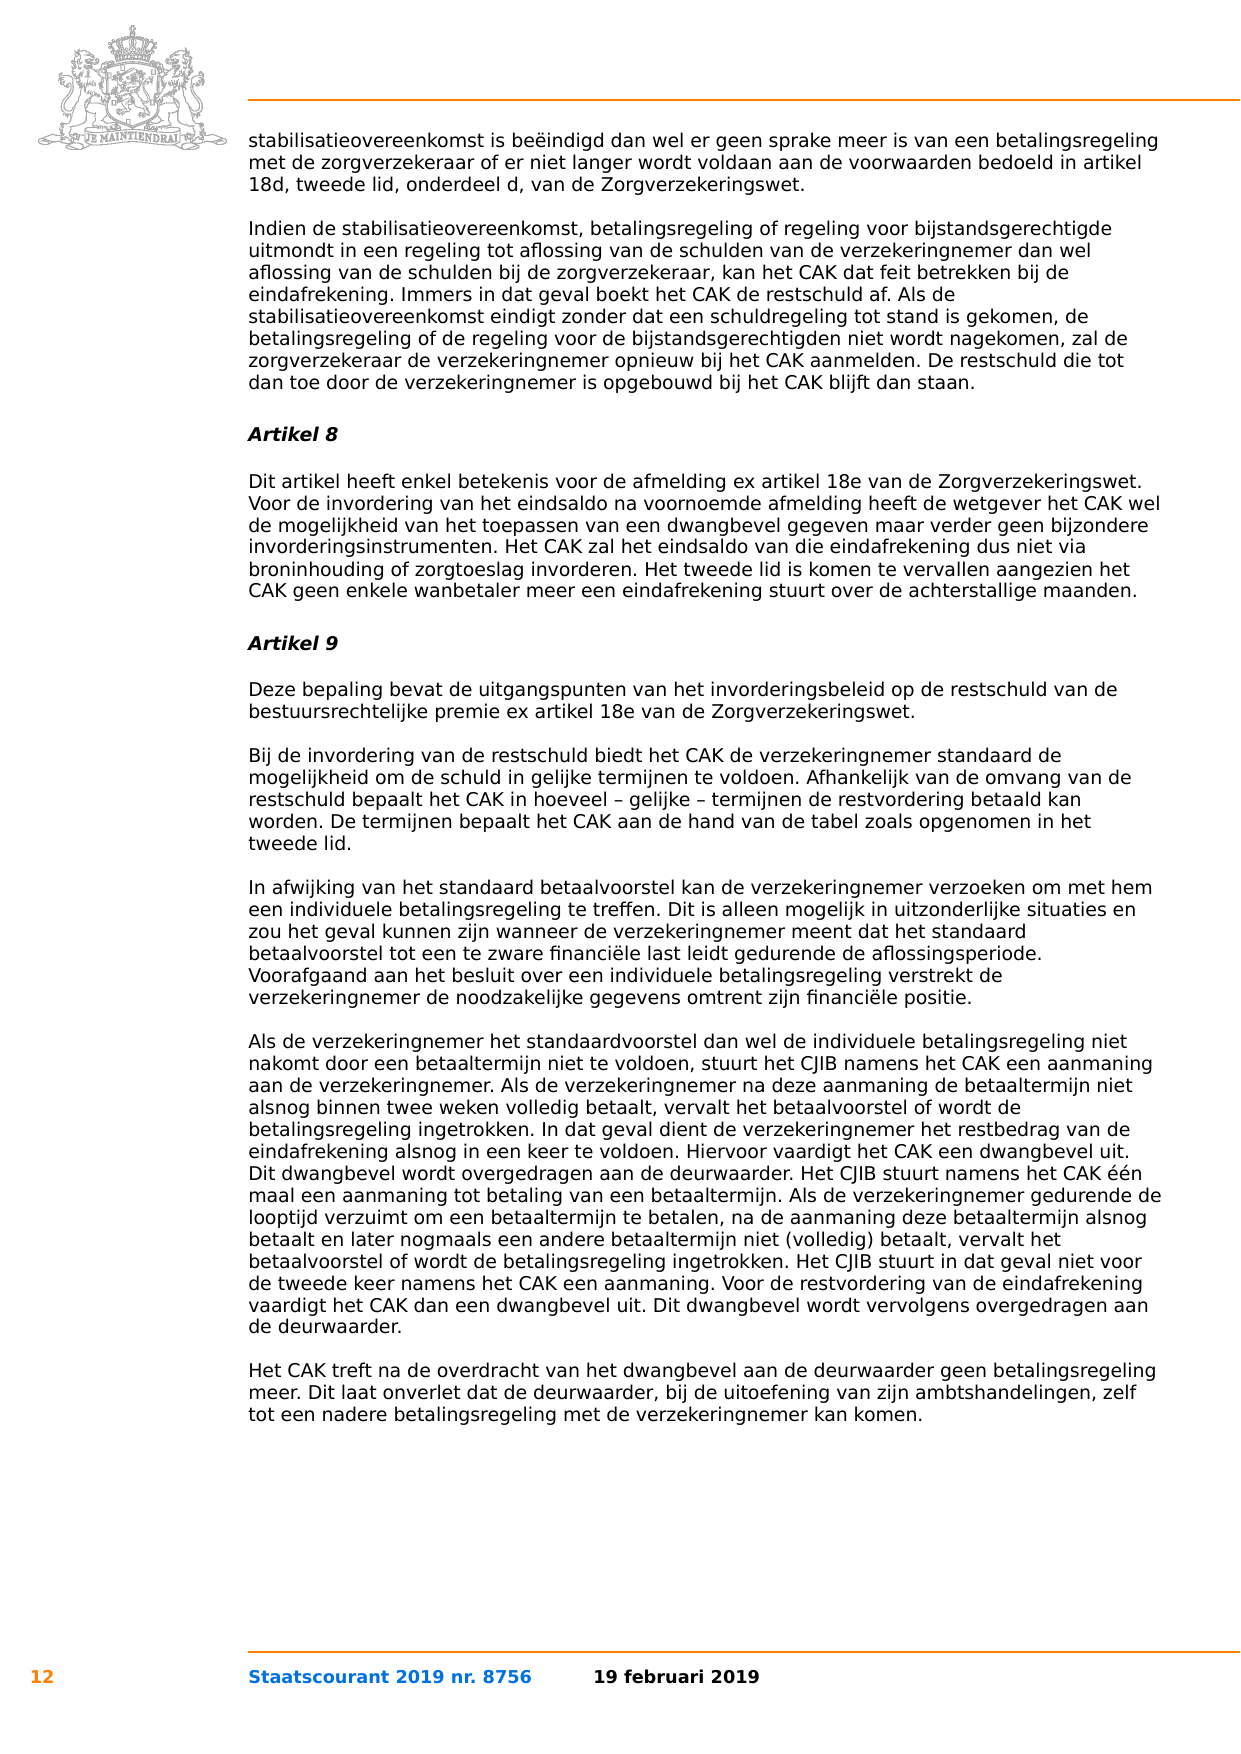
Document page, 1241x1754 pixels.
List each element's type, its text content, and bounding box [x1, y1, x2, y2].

text In afwijking van het standaard betaalvoorstel kan de verzekeringnemer verzoeken om met hem een individuele betalingsregeling te treffen. Dit is alleen mogelijk in uitzonderlijke situaties en zou het geval kunnen zijn wanneer de verzekeringnemer meent dat het standaard betaalvoorstel tot een te zware financiële last leidt gedurende de aflossingsperiode. Voorafgaand aan het besluit over een individuele betalingsregeling verstrekt de verzekeringnemer de noodzakelijke gegevens omtrent zijn financiële positie. [248, 877, 1163, 1009]
picture [38, 25, 227, 150]
text Indien de stabilisatieovereenkomst, betalingsregeling of regeling voor bijstandsgerechtigde uitmondt in een regeling tot aflossing van de schulden van de verzekeringnemer dan wel aflossing van de schulden bij de zorgverzekeraar, kan het CAK dat feit betrekken bij de eindafrekening. Immers in dat geval boekt het CAK de restschuld af. Als de stabilisatieovereenkomst eindigt zonder dat een schuldregeling tot stand is gekomen, de betalingsregeling of de regeling voor de bijstandsgerechtigden niet wordt nagekomen, zal de zorgverzekeraar de verzekeringnemer opnieuw bij het CAK aanmelden. De restschuld die tot dan toe door de verzekeringnemer is opgebouwd bij het CAK blijft dan staan. [248, 218, 1163, 393]
text stabilisatieovereenkomst is beëindigd dan wel er geen sprake meer is van een betalingsregeling met de zorgverzekeraar of er niet langer wordt voldaan aan de voorwaarden bedoeld in artikel 18d, tweede lid, onderdeel d, van de Zorgverzekeringswet. [248, 130, 1163, 196]
text Bij de invordering van de restschuld biedt het CAK de verzekeringnemer standaard de mogelijkheid om de schuld in gelijke termijnen te voldoen. Afhankelijk van de omvang van de restschuld bepaalt het CAK in hoeveel – gelijke – termijnen de restvordering betaald kan worden. De termijnen bepaalt het CAK aan de hand van de tabel zoals opgenomen in het tweede lid. [248, 745, 1163, 855]
text Het CAK treft na de overdracht van het dwangbevel aan de deurwaarder geen betalingsregeling meer. Dit laat onverlet dat de deurwaarder, bij de uitoefening van zijn ambtshandelingen, zelf tot een nadere betalingsregeling met de verzekeringnemer kan komen. [248, 1360, 1163, 1426]
text Deze bepaling bevat de uitgangspunten van het invorderingsbeleid op de restschuld van de bestuursrechtelijke premie ex artikel 18e van de Zorgverzekeringswet. [248, 679, 1163, 723]
text Als de verzekeringnemer het standaardvoorstel dan wel de individuele betalingsregeling niet nakomt door een betaaltermijn niet te voldoen, stuurt het CJIB namens het CAK een aanmaning aan de verzekeringnemer. Als de verzekeringnemer na deze aanmaning de betaaltermijn niet alsnog binnen twee weken volledig betaalt, vervalt het betaalvoorstel of wordt de betalingsregeling ingetrokken. In dat geval dient de verzekeringnemer het restbedrag van de eindafrekening alsnog in een keer te voldoen. Hiervoor vaardigt het CAK een dwangbevel uit. Dit dwangbevel wordt overgedragen aan de deurwaarder. Het CJIB stuurt namens het CAK één maal een aanmaning tot betaling van een betaaltermijn. Als de verzekeringnemer gedurende de looptijd verzuimt om een betaaltermijn te betalen, na de aanmaning deze betaaltermijn alsnog betaalt en later nogmaals een andere betaaltermijn niet (volledig) betaalt, vervalt het betaalvoorstel of wordt de betalingsregeling ingetrokken. Het CJIB stuurt in dat geval niet voor de tweede keer namens het CAK een aanmaning. Voor de restvordering van de eindafrekening vaardigt het CAK dan een dwangbevel uit. Dit dwangbevel wordt vervolgens overgedragen aan de deurwaarder. [248, 1031, 1163, 1338]
text Dit artikel heeft enkel betekenis voor de afmelding ex artikel 18e van de Zorgverzekeringswet. Voor de invordering van het eindsaldo na voornoemde afmelding heeft de wetgever het CAK wel de mogelijkheid van het toepassen van een dwangbevel gegeven maar verder geen bijzondere invorderingsinstrumenten. Het CAK zal het eindsaldo van die eindafrekening dus niet via broninhouding of zorgtoeslag invorderen. Het tweede lid is komen te vervallen aangezien het CAK geen enkele wanbetaler meer een eindafrekening stuurt over de achterstallige maanden. [248, 471, 1163, 602]
subtitle Artikel 9 [248, 632, 1163, 654]
subtitle Artikel 8 [248, 423, 1163, 446]
